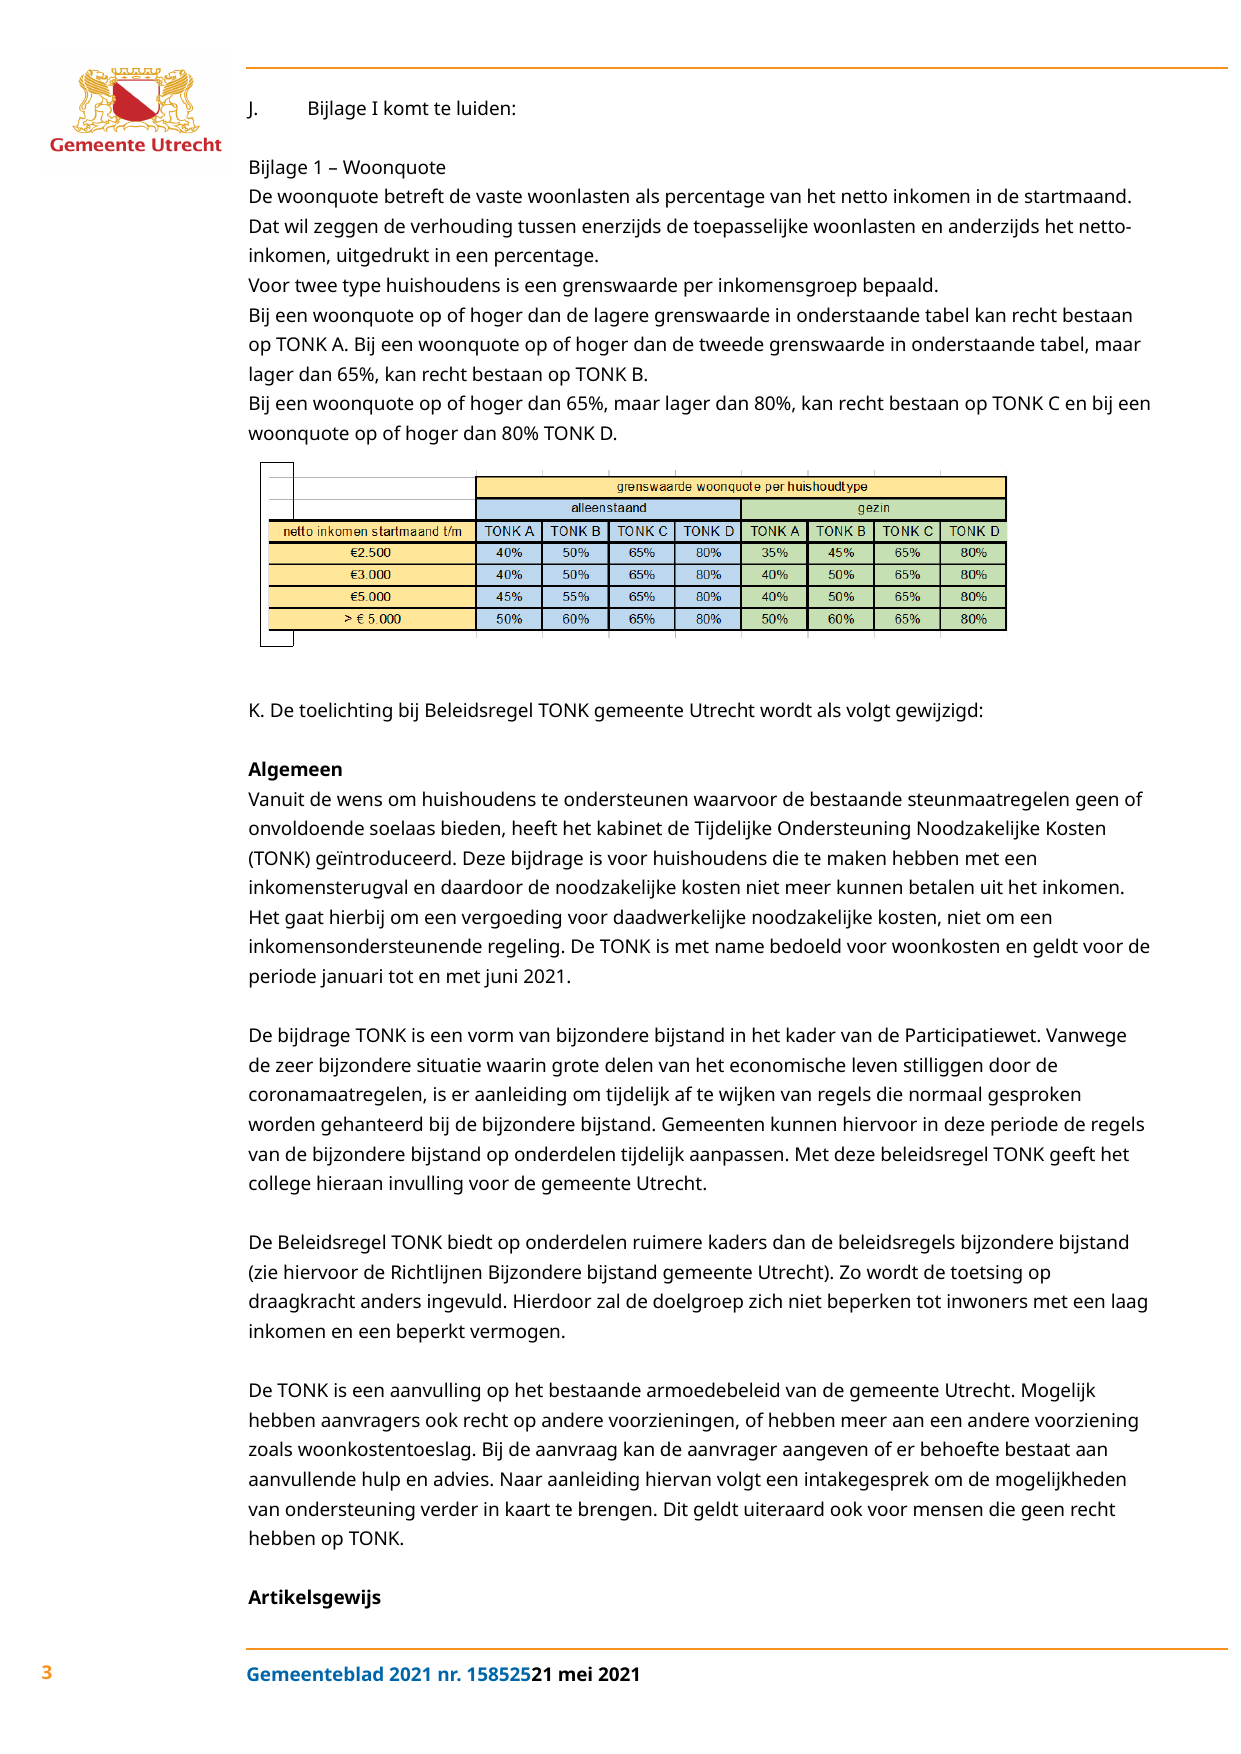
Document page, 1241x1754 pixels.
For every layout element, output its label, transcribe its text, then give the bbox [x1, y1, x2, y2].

text Vanuit de wens om huishoudens te ondersteunen waarvoor de bestaande steunmaatregelen geen of onvoldoende soelaas bieden, heeft het kabinet de Tijdelijke Ondersteuning Noodzakelijke Kosten (TONK) geïntroduceerd. Deze bijdrage is voor huishoudens die te maken hebben met een inkomensterugval en daardoor de noodzakelijke kosten niet meer kunnen betalen uit het inkomen. Het gaat hierbij om een vergoeding voor daadwerkelijke noodzakelijke kosten, niet om een inkomensondersteunende regeling. De TONK is met name bedoeld voor woonkosten en geldt voor de periode januari tot en met juni 2021. [248, 786, 1152, 989]
picture [41, 47, 231, 172]
text Artikelsgewijs [248, 1584, 1152, 1610]
text Bij een woonquote op of hoger dan de lagere grenswaarde in onderstaande tabel kan recht bestaan op TONK A. Bij een woonquote op of hoger dan de tweede grenswaarde in onderstaande tabel, maar lager dan 65%, kan recht bestaan op TONK B. [248, 302, 1152, 387]
text K. De toelichting bij Beleidsregel TONK gemeente Utrecht wordt als volgt gewijzigd: [248, 697, 1152, 723]
picture [268, 470, 1008, 638]
text De Beleidsregel TONK biedt op onderdelen ruimere kaders dan de beleidsregels bijzondere bijstand (zie hiervoor de Richtlijnen Bijzondere bijstand gemeente Utrecht). Zo wordt de toetsing op draagkracht anders ingevuld. Hierdoor zal de doelgroep zich niet beperken tot inwoners met een laag inkomen en een beperkt vermogen. [248, 1229, 1152, 1344]
text De TONK is een aanvulling op het bestaande armoedebeleid van de gemeente Utrecht. Mogelijk hebben aanvragers ook recht op andere voorzieningen, of hebben meer aan een andere voorziening zoals woonkostentoeslag. Bij de aanvraag kan de aanvrager aangeven of er behoefte bestaat aan aanvullende hulp en advies. Naar aanleiding hiervan volgt een intakegesprek om de mogelijkheden van ondersteuning verder in kaart te brengen. Dit geldt uiteraard ook voor mensen die geen recht hebben op TONK. [248, 1377, 1152, 1551]
text Voor twee type huishoudens is een grenswaarde per inkomensgroep bepaald. [248, 272, 1152, 298]
text Algemeen [248, 756, 1152, 782]
text De bijdrage TONK is een vorm van bijzondere bijstand in het kader van de Participatiewet. Vanwege de zeer bijzondere situatie waarin grote delen van het economische leven stilliggen door de coronamaatregelen, is er aanleiding om tijdelijk af te wijken van regels die normaal gesproken worden gehanteerd bij de bijzondere bijstand. Gemeenten kunnen hiervoor in deze periode de regels van de bijzondere bijstand op onderdelen tijdelijk aanpassen. Met deze beleidsregel TONK geeft het college hieraan invulling voor de gemeente Utrecht. [248, 1022, 1152, 1196]
text Bij een woonquote op of hoger dan 65%, maar lager dan 80%, kan recht bestaan op TONK C en bij een woonquote op of hoger dan 80% TONK D. [248, 391, 1152, 446]
list Bijlage I komt te luiden: [248, 95, 1152, 121]
text Bijlage 1 – Woonquote [248, 154, 1152, 180]
text De woonquote betreft de vaste woonlasten als percentage van het netto inkomen in de startmaand. Dat wil zeggen de verhouding tussen enerzijds de toepasselijke woonlasten en anderzijds het netto-inkomen, uitgedrukt in een percentage. [248, 183, 1152, 268]
